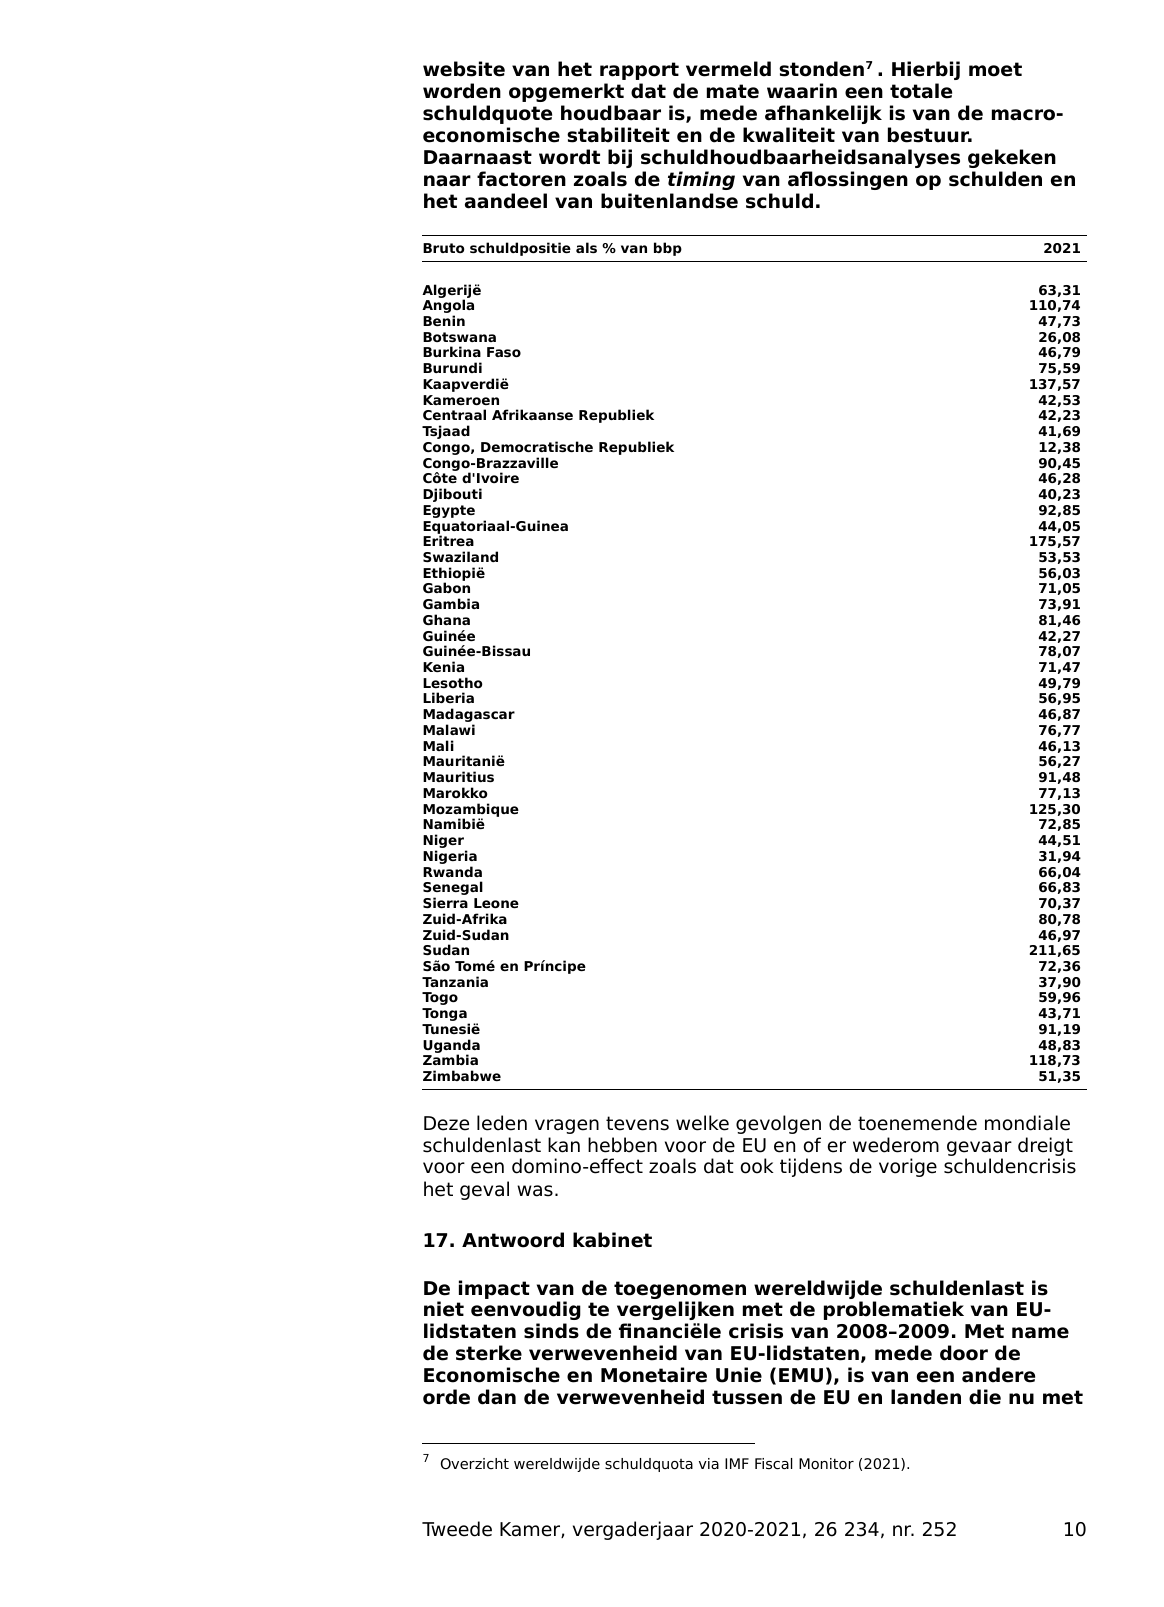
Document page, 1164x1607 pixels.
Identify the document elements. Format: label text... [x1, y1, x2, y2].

table_cell 66,83 [967, 880, 1087, 896]
table_cell 46,13 [967, 739, 1087, 754]
table_cell 92,85 [967, 503, 1087, 518]
text Overzicht wereldwijde schuldquota via IMF Fiscal Monitor (2021). [422, 1452, 1087, 1474]
table_cell Namibië [422, 817, 967, 833]
table_cell 51,35 [967, 1069, 1087, 1089]
table_cell 42,53 [967, 393, 1087, 408]
table_cell Ethiopië [422, 566, 967, 581]
table_cell 46,79 [967, 345, 1087, 361]
table_cell 72,36 [967, 959, 1087, 974]
table_cell Zimbabwe [422, 1069, 967, 1089]
table_cell Guinée [422, 629, 967, 644]
table_cell Egypte [422, 503, 967, 518]
table_cell Côte d'Ivoire [422, 471, 967, 487]
table_cell 73,91 [967, 597, 1087, 613]
table_cell 81,46 [967, 613, 1087, 628]
table_cell 37,90 [967, 975, 1087, 990]
table_cell 211,65 [967, 943, 1087, 959]
table_cell Djibouti [422, 487, 967, 503]
table_cell 137,57 [967, 377, 1087, 392]
table_cell Algerijë [422, 283, 967, 298]
table_cell 42,23 [967, 408, 1087, 424]
table_cell 49,79 [967, 676, 1087, 691]
table_cell 47,73 [967, 314, 1087, 329]
table_cell Sierra Leone [422, 896, 967, 912]
table_cell Zambia [422, 1053, 967, 1069]
table_cell Burundi [422, 361, 967, 377]
table_cell 59,96 [967, 990, 1087, 1006]
table_cell Nigeria [422, 849, 967, 864]
table_cell Niger [422, 833, 967, 849]
table_cell Ghana [422, 613, 967, 628]
table_cell 43,71 [967, 1006, 1087, 1022]
table_cell 42,27 [967, 629, 1087, 644]
table_cell 46,28 [967, 471, 1087, 487]
table_cell Rwanda [422, 864, 967, 880]
table_cell Mauritanië [422, 754, 967, 770]
table_cell Gabon [422, 581, 967, 597]
table_cell Tsjaad [422, 424, 967, 440]
table_cell 110,74 [967, 298, 1087, 314]
table_cell Mali [422, 739, 967, 754]
table_cell Angola [422, 298, 967, 314]
table_cell [422, 262, 967, 282]
table_cell Mauritius [422, 770, 967, 786]
table_cell 91,19 [967, 1022, 1087, 1037]
table_cell [967, 262, 1087, 282]
table_cell Liberia [422, 691, 967, 707]
table_cell 46,97 [967, 927, 1087, 943]
table_header Bruto schuldpositie als % van bbp [422, 236, 967, 261]
table_cell 118,73 [967, 1053, 1087, 1069]
table_cell 48,83 [967, 1038, 1087, 1053]
table_cell Uganda [422, 1038, 967, 1053]
table_cell 90,45 [967, 455, 1087, 471]
table_cell 56,95 [967, 691, 1087, 707]
table_cell 66,04 [967, 864, 1087, 880]
table_cell Mozambique [422, 801, 967, 817]
table_cell Eritrea [422, 534, 967, 550]
table_cell 56,27 [967, 754, 1087, 770]
table_cell Equatoriaal-Guinea [422, 518, 967, 534]
table_cell 175,57 [967, 534, 1087, 550]
table_cell Burkina Faso [422, 345, 967, 361]
table_cell 56,03 [967, 566, 1087, 581]
table_cell Kameroen [422, 393, 967, 408]
table_cell Gambia [422, 597, 967, 613]
table_cell 53,53 [967, 550, 1087, 566]
table_cell 70,37 [967, 896, 1087, 912]
table_cell 12,38 [967, 440, 1087, 455]
table_cell 26,08 [967, 330, 1087, 345]
table_cell Botswana [422, 330, 967, 345]
text De impact van de toegenomen wereldwijde schuldenlast is niet eenvoudig te vergelijken met de problematiek van EU-lidstaten sinds de financiële crisis van 2008–2009. Met name de sterke verwevenheid van EU-lidstaten, mede door de Economische en Monetaire Unie (EMU), is van een andere orde dan de verwevenheid tussen de EU en landen die nu met [422, 1277, 1087, 1409]
table_cell Malawi [422, 723, 967, 738]
table_cell Madagascar [422, 707, 967, 723]
table_cell 77,13 [967, 786, 1087, 801]
table_cell 76,77 [967, 723, 1087, 738]
table_cell Tanzania [422, 975, 967, 990]
table_cell Tonga [422, 1006, 967, 1022]
table_cell 71,47 [967, 660, 1087, 676]
table_cell Guinée-Bissau [422, 644, 967, 660]
table_cell 63,31 [967, 283, 1087, 298]
table_cell Sudan [422, 943, 967, 959]
table_cell 46,87 [967, 707, 1087, 723]
table_cell São Tomé en Príncipe [422, 959, 967, 974]
table_cell Kenia [422, 660, 967, 676]
table_header 2021 [967, 236, 1087, 261]
table_cell Swaziland [422, 550, 967, 566]
table_cell Zuid-Sudan [422, 927, 967, 943]
table_cell 91,48 [967, 770, 1087, 786]
table_cell 41,69 [967, 424, 1087, 440]
table_cell Togo [422, 990, 967, 1006]
table_cell Lesotho [422, 676, 967, 691]
table_cell Benin [422, 314, 967, 329]
table_cell 125,30 [967, 801, 1087, 817]
table_cell 80,78 [967, 912, 1087, 927]
table_cell Senegal [422, 880, 967, 896]
table_cell 44,51 [967, 833, 1087, 849]
table_cell 40,23 [967, 487, 1087, 503]
table_cell Zuid-Afrika [422, 912, 967, 927]
table_cell 44,05 [967, 518, 1087, 534]
table_cell Kaapverdië [422, 377, 967, 392]
subtitle 17. Antwoord kabinet [422, 1230, 1087, 1252]
text Deze leden vragen tevens welke gevolgen de toenemende mondiale schuldenlast kan hebben voor de EU en of er wederom gevaar dreigt voor een domino-effect zoals dat ook tijdens de vorige schuldencrisis het geval was. [422, 1112, 1087, 1200]
table_cell 78,07 [967, 644, 1087, 660]
table_cell Centraal Afrikaanse Republiek [422, 408, 967, 424]
table_cell Congo, Democratische Republiek [422, 440, 967, 455]
table_cell 72,85 [967, 817, 1087, 833]
table_cell Marokko [422, 786, 967, 801]
table_cell 75,59 [967, 361, 1087, 377]
table_cell Congo-Brazzaville [422, 455, 967, 471]
table_cell Tunesië [422, 1022, 967, 1037]
table_cell 71,05 [967, 581, 1087, 597]
text website van het rapport vermeld stonden. Hierbij moet worden opgemerkt dat de mate waarin een totale schuldquote houdbaar is, mede afhankelijk is van de macro-economische stabiliteit en de kwaliteit van bestuur. Daarnaast wordt bij schuldhoudbaarheidsanalyses gekeken naar factoren zoals de timing van aflossingen op schulden en het aandeel van buitenlandse schuld. [422, 59, 1087, 213]
table_cell 31,94 [967, 849, 1087, 864]
